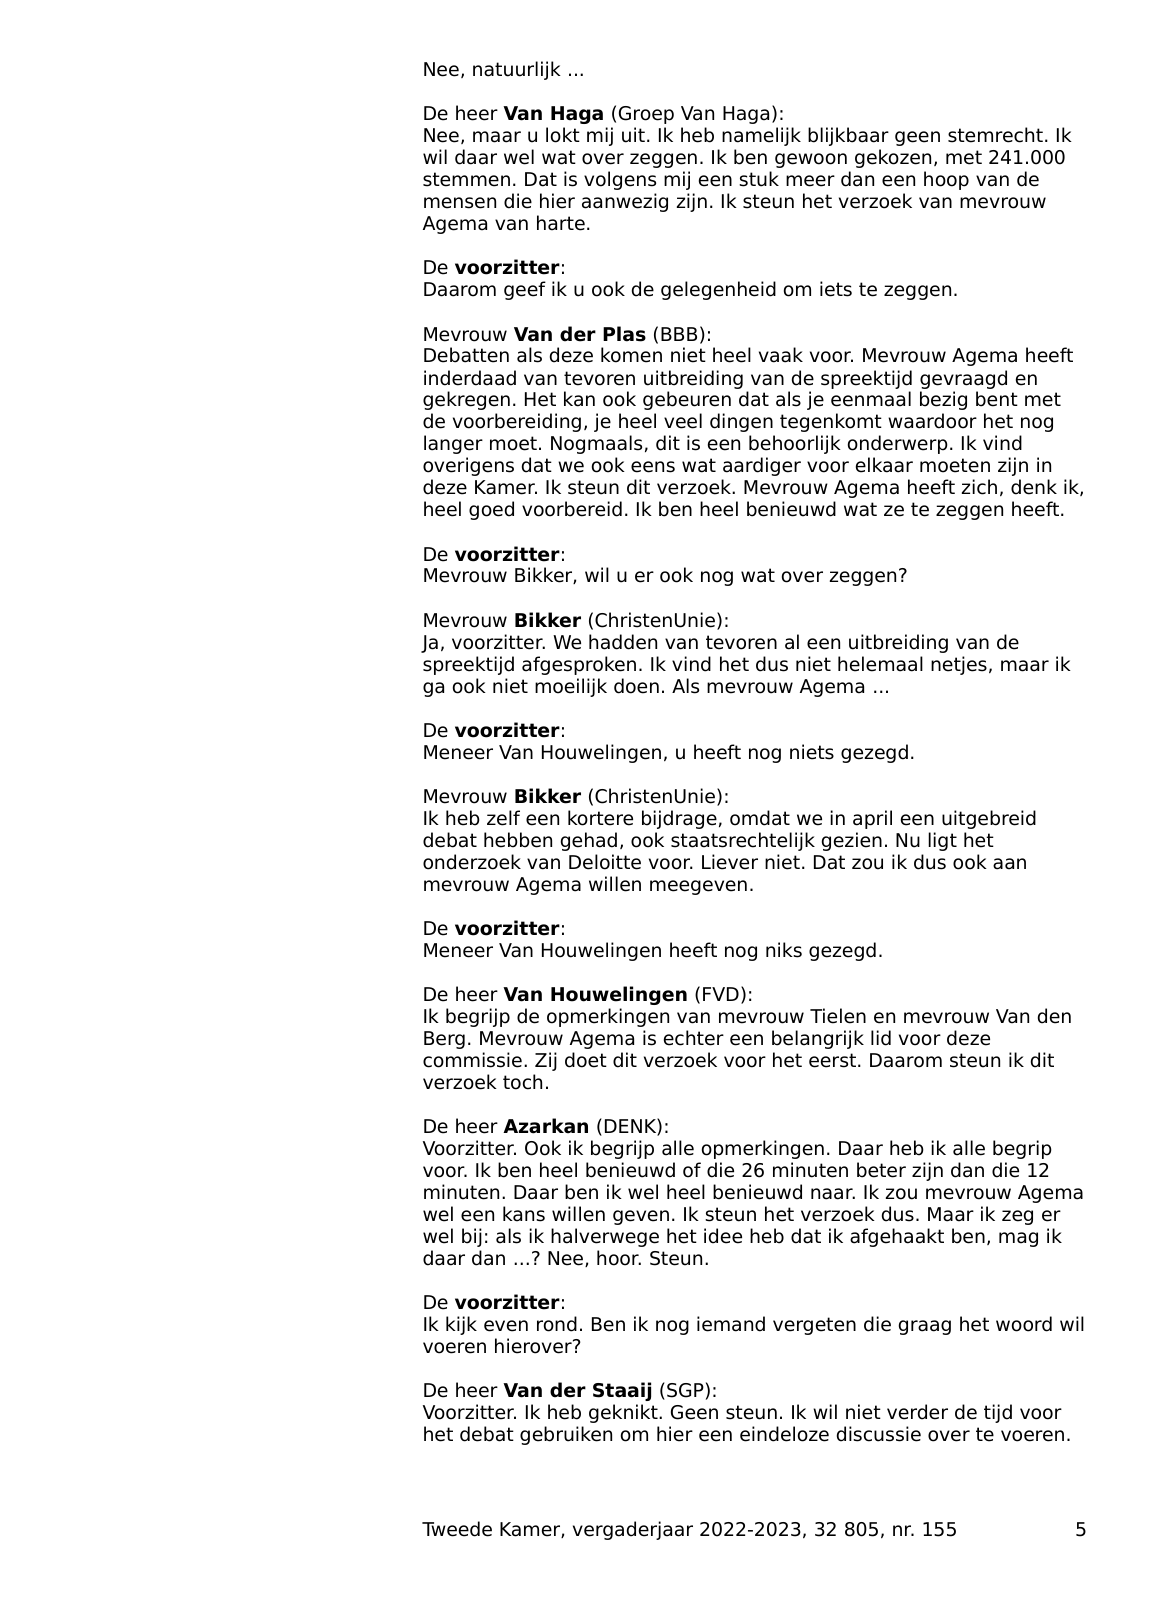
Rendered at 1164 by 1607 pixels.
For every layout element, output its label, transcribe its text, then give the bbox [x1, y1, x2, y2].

text Voorzitter. Ik heb geknikt. Geen steun. Ik wil niet verder de tijd voor het debat gebruiken om hier een eindeloze discussie over te voeren. [422, 1402, 1087, 1446]
text Nee, maar u lokt mij uit. Ik heb namelijk blijkbaar geen stemrecht. Ik wil daar wel wat over zeggen. Ik ben gewoon gekozen, met 241.000 stemmen. Dat is volgens mij een stuk meer dan een hoop van de mensen die hier aanwezig zijn. Ik steun het verzoek van mevrouw Agema van harte. [422, 125, 1087, 235]
text De voorzitter: [422, 543, 1087, 565]
text Mevrouw Bikker (ChristenUnie): [422, 786, 1087, 808]
text Meneer Van Houwelingen heeft nog niks gezegd. [422, 940, 1087, 962]
text De voorzitter: [422, 918, 1087, 940]
text Mevrouw Bikker (ChristenUnie): [422, 609, 1087, 632]
text Ik kijk even rond. Ben ik nog iemand vergeten die graag het woord wil voeren hierover? [422, 1314, 1087, 1358]
text De heer Van Houwelingen (FVD): [422, 984, 1087, 1006]
text Ik heb zelf een kortere bijdrage, omdat we in april een uitgebreid debat hebben gehad, ook staatsrechtelijk gezien. Nu ligt het onderzoek van Deloitte voor. Liever niet. Dat zou ik dus ook aan mevrouw Agema willen meegeven. [422, 808, 1087, 896]
text Debatten als deze komen niet heel vaak voor. Mevrouw Agema heeft inderdaad van tevoren uitbreiding van de spreektijd gevraagd en gekregen. Het kan ook gebeuren dat als je eenmaal bezig bent met de voorbereiding, je heel veel dingen tegenkomt waardoor het nog langer moet. Nogmaals, dit is een behoorlijk onderwerp. Ik vind overigens dat we ook eens wat aardiger voor elkaar moeten zijn in deze Kamer. Ik steun dit verzoek. Mevrouw Agema heeft zich, denk ik, heel goed voorbereid. Ik ben heel benieuwd wat ze te zeggen heeft. [422, 345, 1087, 521]
text Voorzitter. Ook ik begrijp alle opmerkingen. Daar heb ik alle begrip voor. Ik ben heel benieuwd of die 26 minuten beter zijn dan die 12 minuten. Daar ben ik wel heel benieuwd naar. Ik zou mevrouw Agema wel een kans willen geven. Ik steun het verzoek dus. Maar ik zeg er wel bij: als ik halverwege het idee heb dat ik afgehaakt ben, mag ik daar dan ...? Nee, hoor. Steun. [422, 1138, 1087, 1270]
text Meneer Van Houwelingen, u heeft nog niets gezegd. [422, 742, 1087, 764]
text De heer Van Haga (Groep Van Haga): [422, 103, 1087, 125]
text Ja, voorzitter. We hadden van tevoren al een uitbreiding van de spreektijd afgesproken. Ik vind het dus niet helemaal netjes, maar ik ga ook niet moeilijk doen. Als mevrouw Agema ... [422, 632, 1087, 697]
text Nee, natuurlijk ... [422, 59, 1087, 81]
text Ik begrijp de opmerkingen van mevrouw Tielen en mevrouw Van den Berg. Mevrouw Agema is echter een belangrijk lid voor deze commissie. Zij doet dit verzoek voor het eerst. Daarom steun ik dit verzoek toch. [422, 1006, 1087, 1094]
text Mevrouw Bikker, wil u er ook nog wat over zeggen? [422, 565, 1087, 587]
text De voorzitter: [422, 257, 1087, 279]
text De heer Azarkan (DENK): [422, 1116, 1087, 1138]
text Daarom geef ik u ook de gelegenheid om iets te zeggen. [422, 279, 1087, 301]
text De voorzitter: [422, 720, 1087, 742]
text De voorzitter: [422, 1292, 1087, 1314]
text Mevrouw Van der Plas (BBB): [422, 323, 1087, 345]
text De heer Van der Staaij (SGP): [422, 1380, 1087, 1402]
